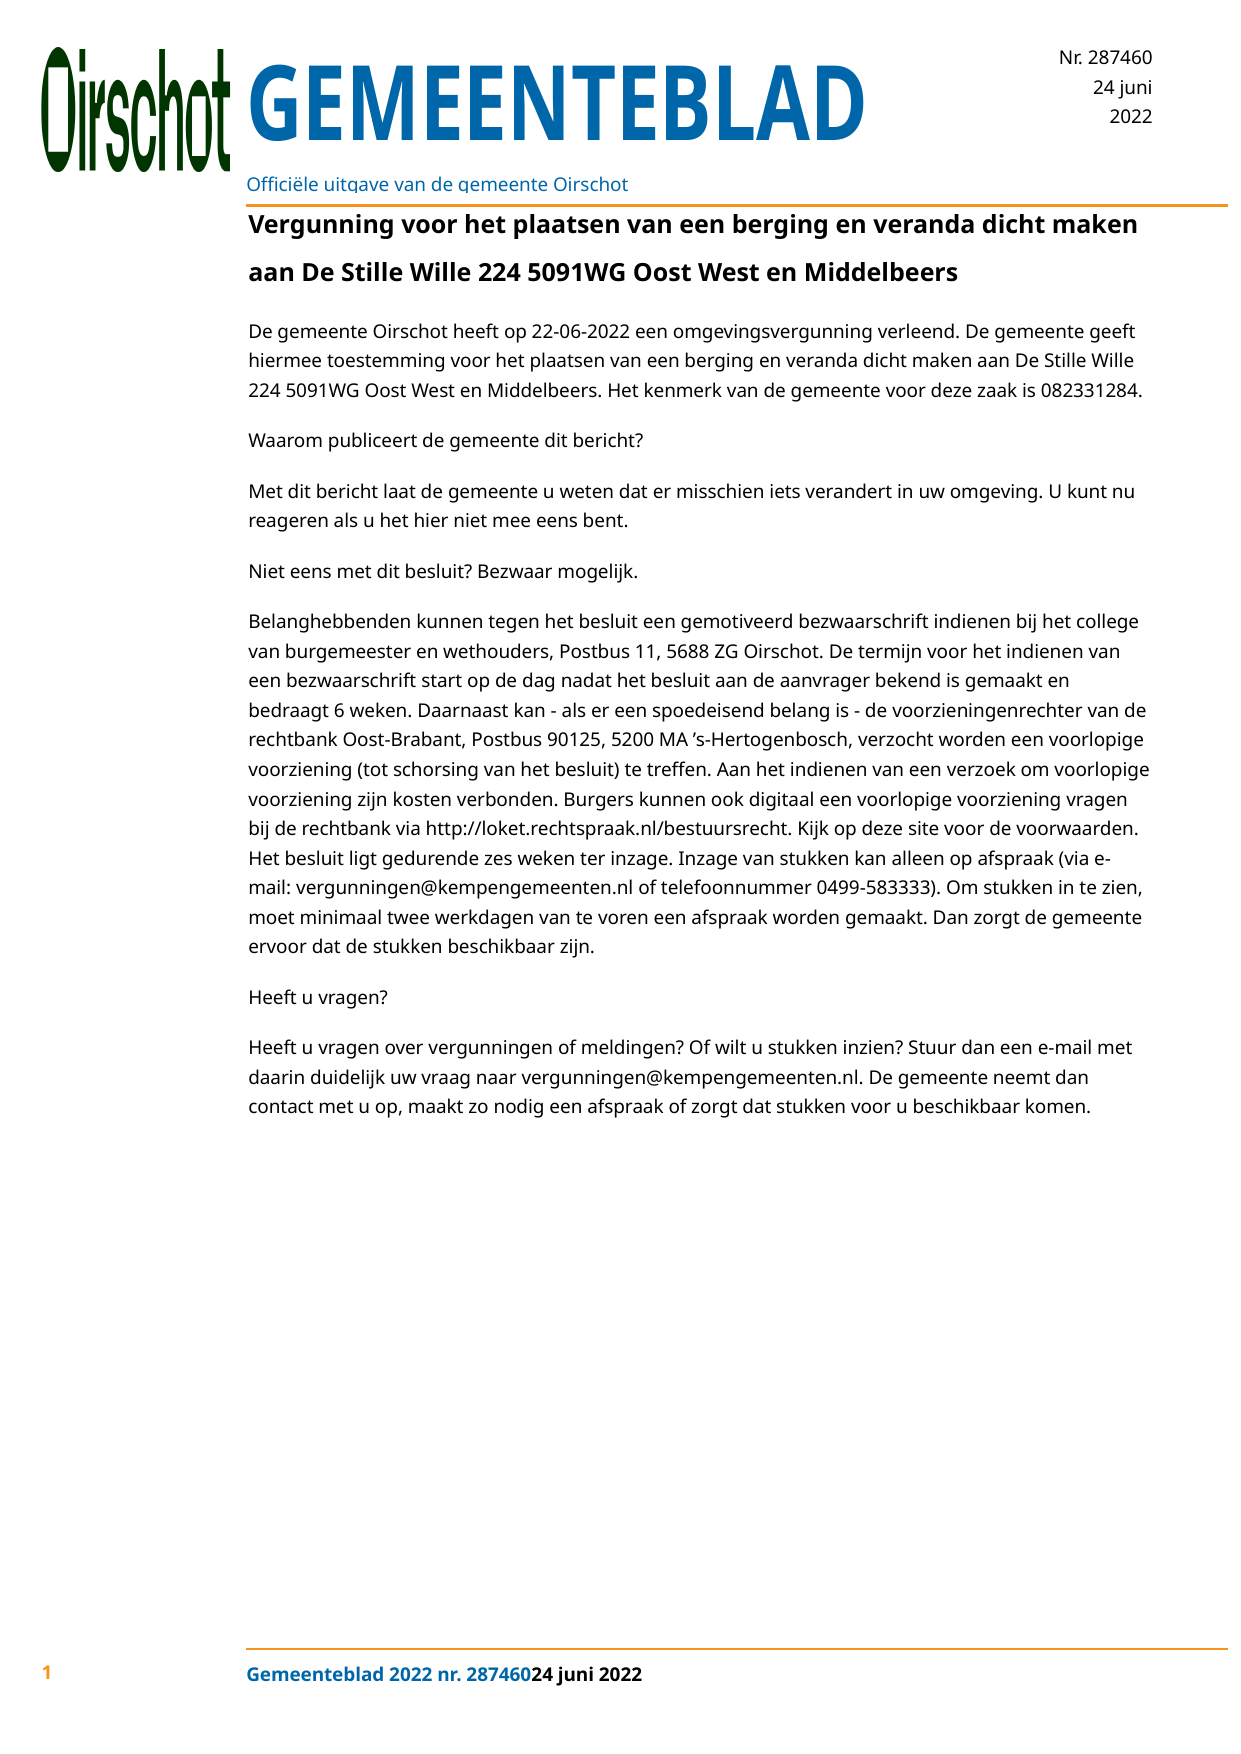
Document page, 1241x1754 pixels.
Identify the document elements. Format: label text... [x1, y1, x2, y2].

text Met dit bericht laat de gemeente u weten dat er misschien iets verandert in uw omgeving. U kunt nu reageren als u het hier niet mee eens bent. [248, 478, 1152, 533]
text Vergunning voor het plaatsen van een berging en veranda dicht maken aan De Stille Wille 224 5091WG Oost West en Middelbeers [248, 207, 1152, 288]
text Belanghebbenden kunnen tegen het besluit een gemotiveerd bezwaarschrift indienen bij het college van burgemeester en wethouders, Postbus 11, 5688 ZG Oirschot. De termijn voor het indienen van een bezwaarschrift start op de dag nadat het besluit aan de aanvrager bekend is gemaakt en bedraagt 6 weken. Daarnaast kan - als er een spoedeisend belang is - de voorzieningenrechter van de rechtbank Oost-Brabant, Postbus 90125, 5200 MA ’s-Hertogenbosch, verzocht worden een voorlopige voorziening (tot schorsing van het besluit) te treffen. Aan het indienen van een verzoek om voorlopige voorziening zijn kosten verbonden. Burgers kunnen ook digitaal een voorlopige voorziening vragen bij de rechtbank via http://loket.rechtspraak.nl/bestuursrecht. Kijk op deze site voor de voorwaarden. Het besluit ligt gedurende zes weken ter inzage. Inzage van stukken kan alleen op afspraak (via e-mail: vergunningen@kempengemeenten.nl of telefoonnummer 0499-583333). Om stukken in te zien, moet minimaal twee werkdagen van te voren een afspraak worden gemaakt. Dan zorgt de gemeente ervoor dat de stukken beschikbaar zijn. [248, 608, 1152, 959]
text Niet eens met dit besluit? Bezwaar mogelijk. [248, 558, 1152, 584]
text Heeft u vragen over vergunningen of meldingen? Of wilt u stukken inzien? Stuur dan een e-mail met daarin duidelijk uw vraag naar vergunningen@kempengemeenten.nl. De gemeente neemt dan contact met u op, maakt zo nodig een afspraak of zorgt dat stukken voor u beschikbaar komen. [248, 1034, 1152, 1119]
text Waarom publiceert de gemeente dit bericht? [248, 427, 1152, 453]
text De gemeente Oirschot heeft op 22-06-2022 een omgevingsvergunning verleend. De gemeente geeft hiermee toestemming voor het plaatsen van een berging en veranda dicht maken aan De Stille Wille 224 5091WG Oost West en Middelbeers. Het kenmerk van de gemeente voor deze zaak is 082331284. [248, 318, 1152, 403]
text Heeft u vragen? [248, 984, 1152, 1010]
picture [41, 47, 231, 172]
